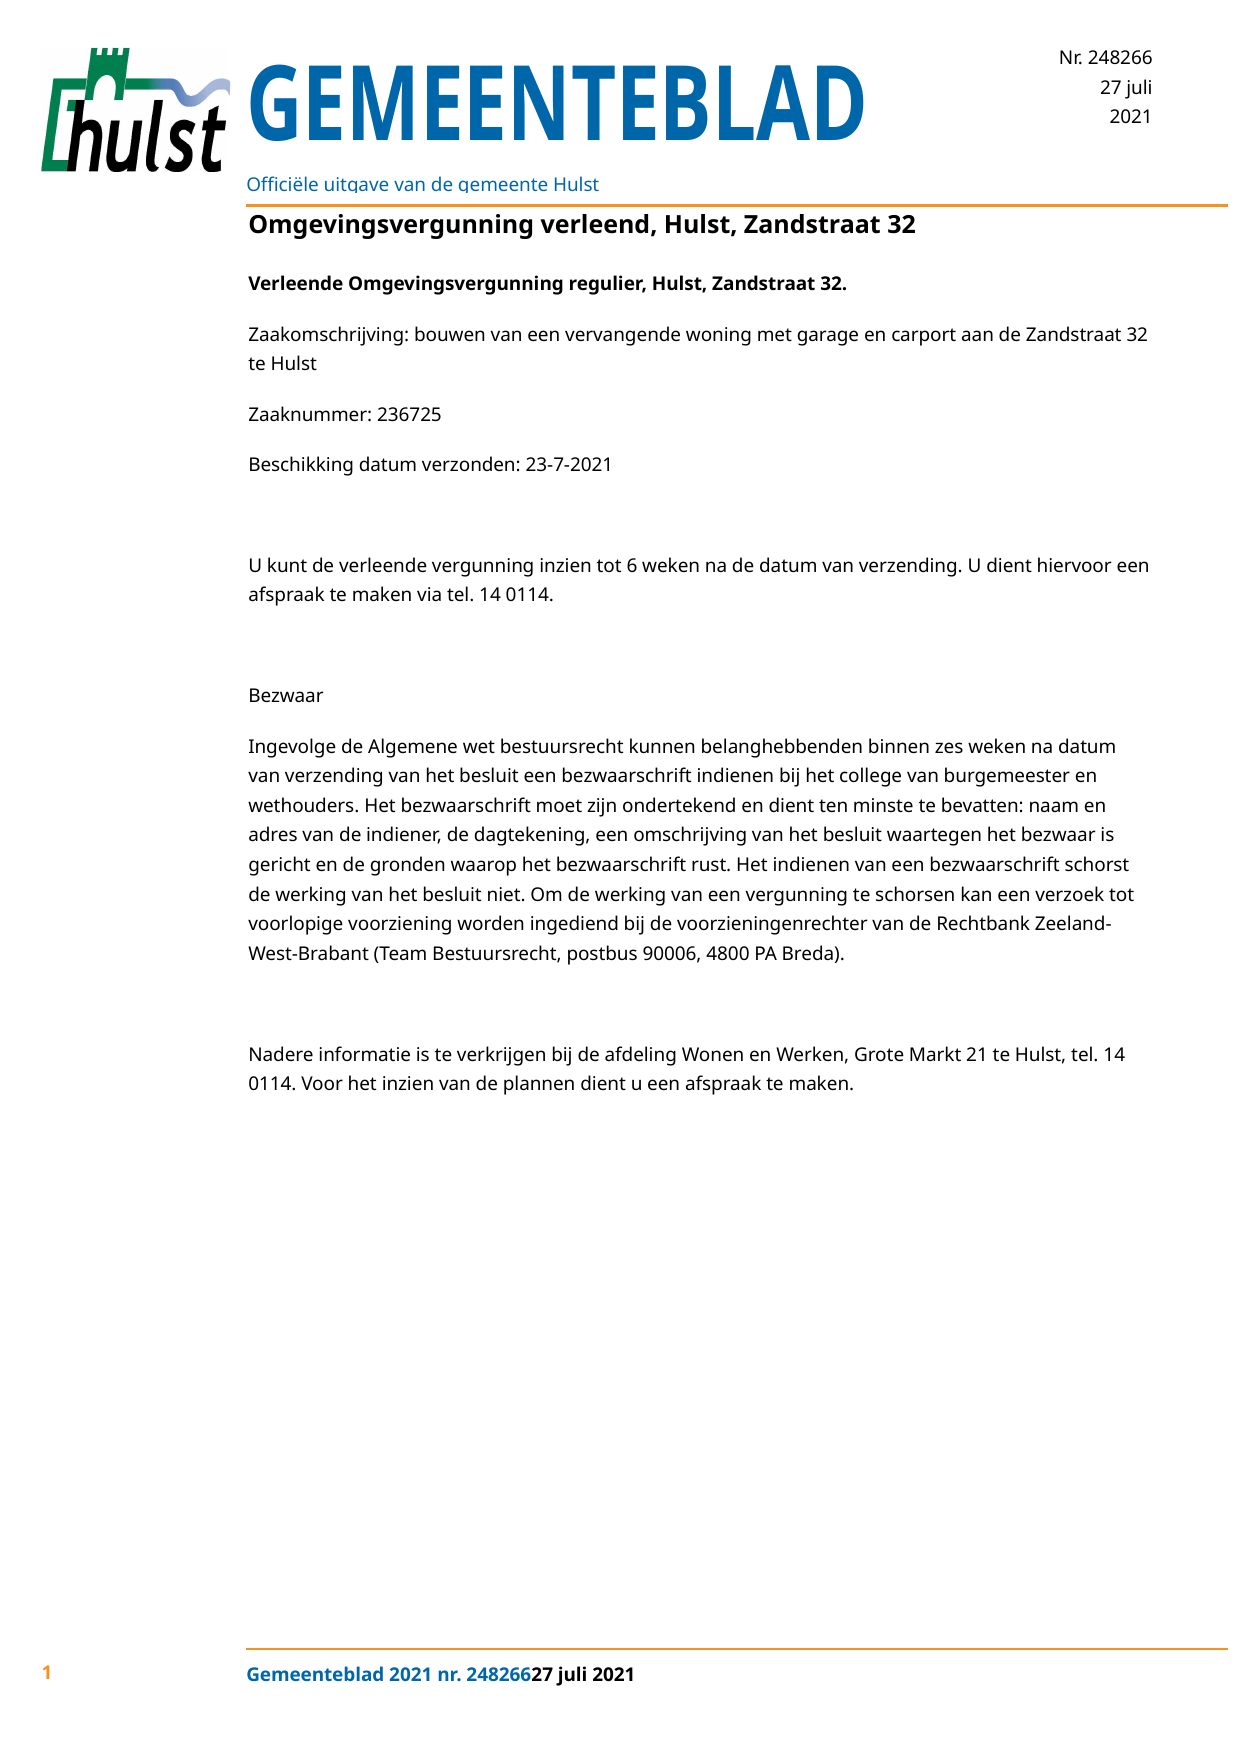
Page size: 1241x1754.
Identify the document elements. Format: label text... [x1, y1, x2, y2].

text Zaakomschrijving: bouwen van een vervangende woning met garage en carport aan de Zandstraat 32 te Hulst [248, 321, 1152, 376]
text Omgevingsvergunning verleend, Hulst, Zandstraat 32 [248, 207, 1152, 241]
text Nadere informatie is te verkrijgen bij de afdeling Wonen en Werken, Grote Markt 21 te Hulst, tel. 14 0114. Voor het inzien van de plannen dient u een afspraak te maken. [248, 1041, 1152, 1096]
text Beschikking datum verzonden: 23-7-2021 [248, 451, 1152, 477]
picture [41, 47, 231, 172]
text U kunt de verleende vergunning inzien tot 6 weken na de datum van verzending. U dient hiervoor een afspraak te maken via tel. 14 0114. [248, 552, 1152, 607]
text Zaaknummer: 236725 [248, 401, 1152, 426]
text Bezwaar [248, 682, 1152, 708]
text Verleende Omgevingsvergunning regulier, Hulst, Zandstraat 32. [248, 270, 1152, 296]
text Ingevolge de Algemene wet bestuursrecht kunnen belanghebbenden binnen zes weken na datum van verzending van het besluit een bezwaarschrift indienen bij het college van burgemeester en wethouders. Het bezwaarschrift moet zijn ondertekend en dient ten minste te bevatten: naam en adres van de indiener, de dagtekening, een omschrijving van het besluit waartegen het bezwaar is gericht en de gronden waarop het bezwaarschrift rust. Het indienen van een bezwaarschrift schorst de werking van het besluit niet. Om de werking van een vergunning te schorsen kan een verzoek tot voorlopige voorziening worden ingediend bij de voorzieningenrechter van de Rechtbank Zeeland-West-Brabant (Team Bestuursrecht, postbus 90006, 4800 PA Breda). [248, 733, 1152, 966]
